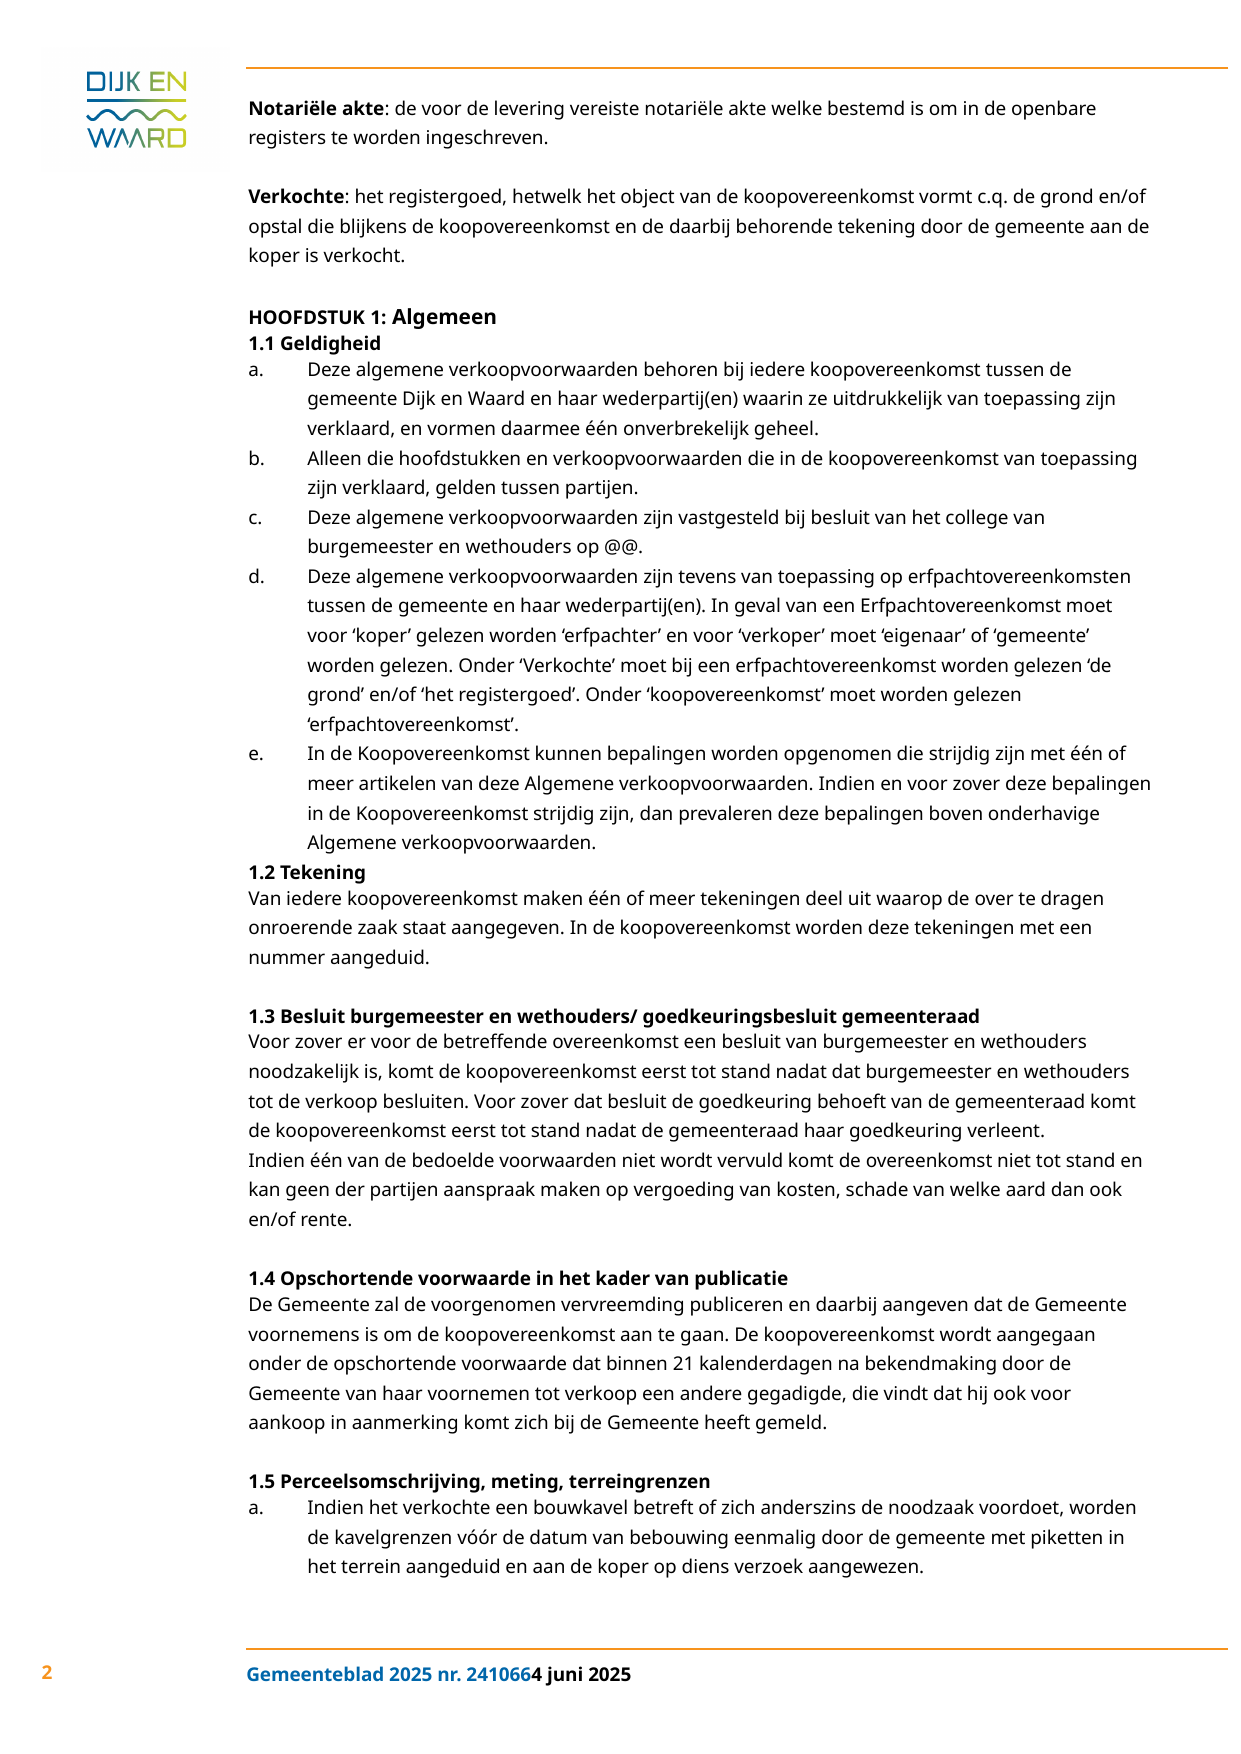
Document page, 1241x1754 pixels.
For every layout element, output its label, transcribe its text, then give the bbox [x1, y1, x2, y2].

text 1.3 Besluit burgemeester en wethouders/ goedkeuringsbesluit gemeenteraad [248, 1003, 1152, 1029]
list Alleen die hoofdstukken en verkoopvoorwaarden die in de koopovereenkomst van toepassing zijn verklaard, gelden tussen partijen. [248, 445, 1152, 500]
text 1.5 Perceelsomschrijving, meting, terreingrenzen [248, 1469, 1152, 1494]
text 1.1 Geldigheid [248, 330, 1152, 356]
text Notariële akte: de voor de levering vereiste notariële akte welke bestemd is om in de openbare registers te worden ingeschreven. [248, 95, 1152, 150]
list Deze algemene verkoopvoorwaarden zijn tevens van toepassing op erfpachtovereenkomsten tussen de gemeente en haar wederpartij(en). In geval van een Erfpachtovereenkomst moet voor ‘koper’ gelezen worden ‘erfpachter’ en voor ‘verkoper’ moet ‘eigenaar’ of ‘gemeente’ worden gelezen. Onder ‘Verkochte’ moet bij een erfpachtovereenkomst worden gelezen ‘de grond’ en/of ‘het registergoed’. Onder ‘koopovereenkomst’ moet worden gelezen ‘erfpachtovereenkomst’. [248, 563, 1152, 737]
text Van iedere koopovereenkomst maken één of meer tekeningen deel uit waarop de over te dragen onroerende zaak staat aangegeven. In de koopovereenkomst worden deze tekeningen met een nummer aangeduid. [248, 885, 1152, 969]
list Deze algemene verkoopvoorwaarden zijn vastgesteld bij besluit van het college van burgemeester en wethouders op @@. [248, 504, 1152, 559]
text De Gemeente zal de voorgenomen vervreemding publiceren en daarbij aangeven dat de Gemeente voornemens is om de koopovereenkomst aan te gaan. De koopovereenkomst wordt aangegaan onder de opschortende voorwaarde dat binnen 21 kalenderdagen na bekendmaking door de Gemeente van haar voornemen tot verkoop een andere gegadigde, die vindt dat hij ook voor aankoop in aanmerking komt zich bij de Gemeente heeft gemeld. [248, 1291, 1152, 1435]
list In de Koopovereenkomst kunnen bepalingen worden opgenomen die strijdig zijn met één of meer artikelen van deze Algemene verkoopvoorwaarden. Indien en voor zover deze bepalingen in de Koopovereenkomst strijdig zijn, dan prevaleren deze bepalingen boven onderhavige Algemene verkoopvoorwaarden. [248, 741, 1152, 855]
list Deze algemene verkoopvoorwaarden behoren bij iedere koopovereenkomst tussen de gemeente Dijk en Waard en haar wederpartij(en) waarin ze uitdrukkelijk van toepassing zijn verklaard, en vormen daarmee één onverbrekelijk geheel. [248, 356, 1152, 441]
text 1.4 Opschortende voorwaarde in het kader van publicatie [248, 1265, 1152, 1291]
text HOOFDSTUK 1: Algemeen [248, 302, 1152, 330]
text 1.2 Tekening [248, 859, 1152, 885]
text Indien één van de bedoelde voorwaarden niet wordt vervuld komt de overeenkomst niet tot stand en kan geen der partijen aanspraak maken op vergoeding van kosten, schade van welke aard dan ook en/of rente. [248, 1147, 1152, 1232]
picture [41, 47, 231, 172]
text Voor zover er voor de betreffende overeenkomst een besluit van burgemeester en wethouders noodzakelijk is, komt de koopovereenkomst eerst tot stand nadat dat burgemeester en wethouders tot de verkoop besluiten. Voor zover dat besluit de goedkeuring behoeft van de gemeenteraad komt de koopovereenkomst eerst tot stand nadat de gemeenteraad haar goedkeuring verleent. [248, 1029, 1152, 1143]
list Indien het verkochte een bouwkavel betreft of zich anderszins de noodzaak voordoet, worden de kavelgrenzen vóór de datum van bebouwing eenmalig door de gemeente met piketten in het terrein aangeduid en aan de koper op diens verzoek aangewezen. [248, 1494, 1152, 1579]
text Verkochte: het registergoed, hetwelk het object van de koopovereenkomst vormt c.q. de grond en/of opstal die blijkens de koopovereenkomst en de daarbij behorende tekening door de gemeente aan de koper is verkocht. [248, 183, 1152, 268]
